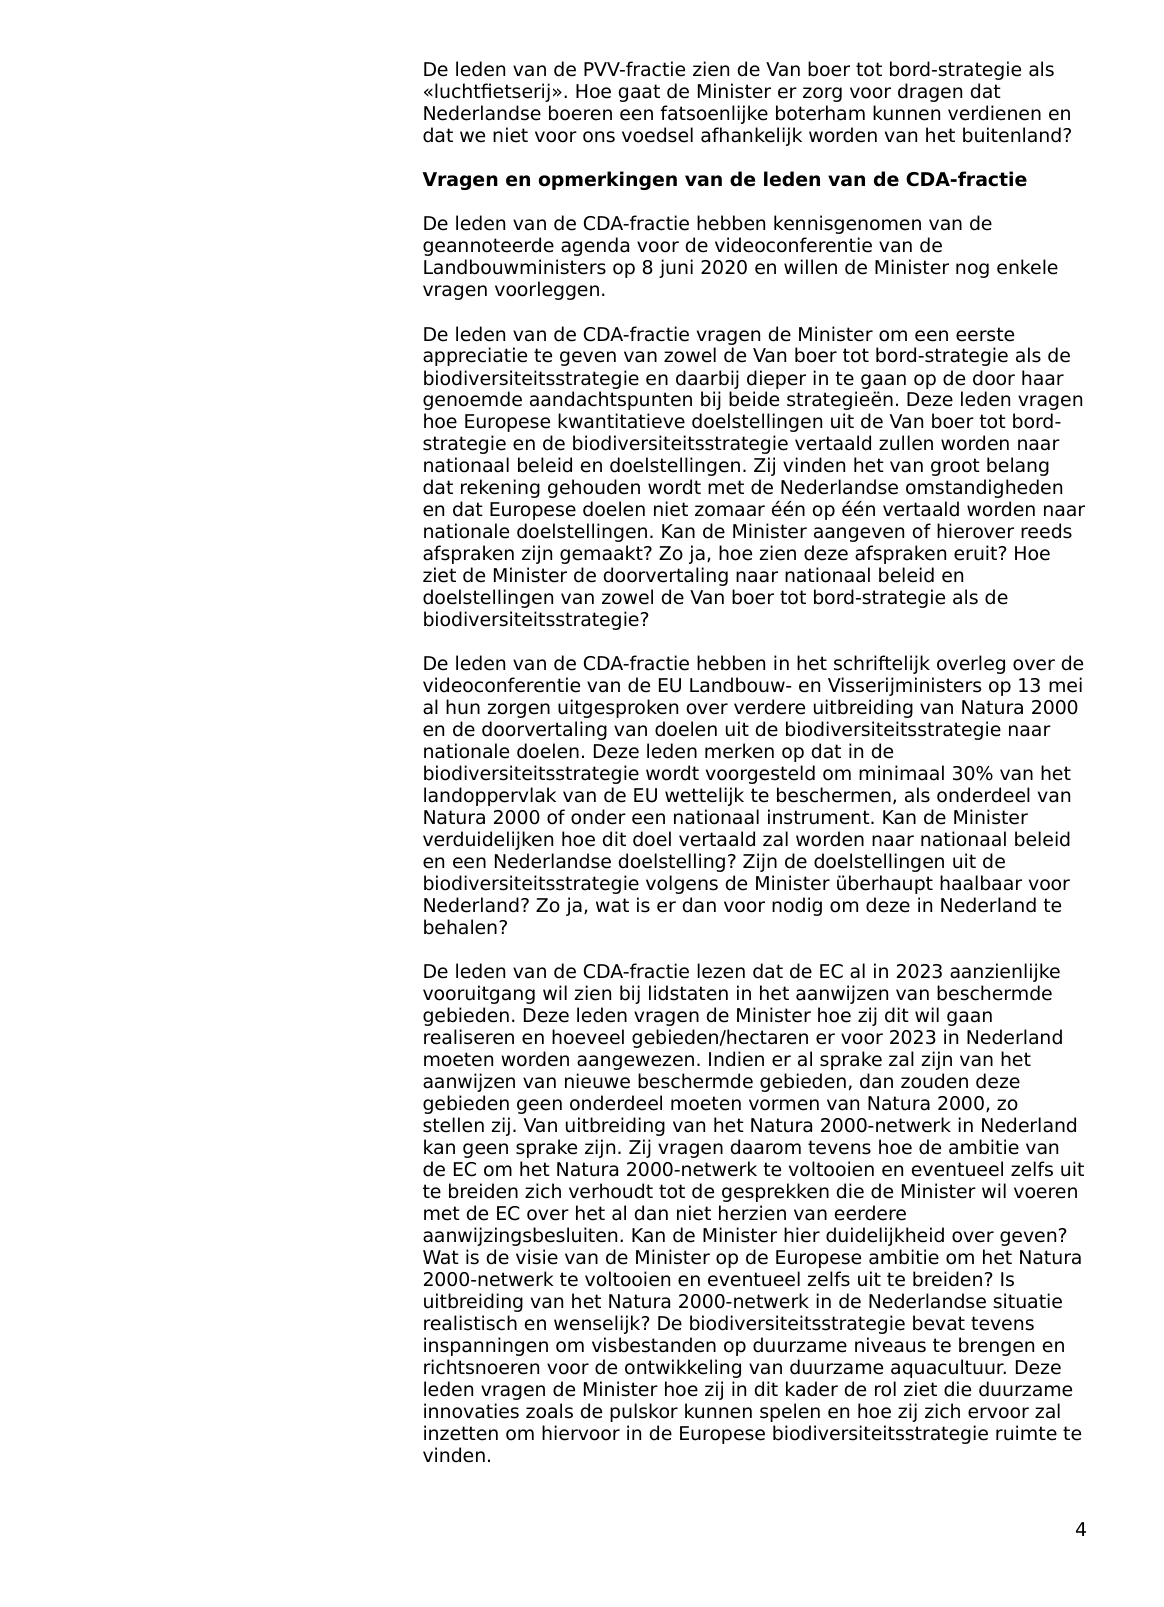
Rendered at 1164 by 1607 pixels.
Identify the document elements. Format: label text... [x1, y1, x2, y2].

text De leden van de CDA-fractie lezen dat de EC al in 2023 aanzienlijke vooruitgang wil zien bij lidstaten in het aanwijzen van beschermde gebieden. Deze leden vragen de Minister hoe zij dit wil gaan realiseren en hoeveel gebieden/hectaren er voor 2023 in Nederland moeten worden aangewezen. Indien er al sprake zal zijn van het aanwijzen van nieuwe beschermde gebieden, dan zouden deze gebieden geen onderdeel moeten vormen van Natura 2000, zo stellen zij. Van uitbreiding van het Natura 2000-netwerk in Nederland kan geen sprake zijn. Zij vragen daarom tevens hoe de ambitie van de EC om het Natura 2000-netwerk te voltooien en eventueel zelfs uit te breiden zich verhoudt tot de gesprekken die de Minister wil voeren met de EC over het al dan niet herzien van eerdere aanwijzingsbesluiten. Kan de Minister hier duidelijkheid over geven? Wat is de visie van de Minister op de Europese ambitie om het Natura 2000-netwerk te voltooien en eventueel zelfs uit te breiden? Is uitbreiding van het Natura 2000-netwerk in de Nederlandse situatie realistisch en wenselijk? De biodiversiteitsstrategie bevat tevens inspanningen om visbestanden op duurzame niveaus te brengen en richtsnoeren voor de ontwikkeling van duurzame aquacultuur. Deze leden vragen de Minister hoe zij in dit kader de rol ziet die duurzame innovaties zoals de pulskor kunnen spelen en hoe zij zich ervoor zal inzetten om hiervoor in de Europese biodiversiteitsstrategie ruimte te vinden. [422, 961, 1087, 1467]
text De leden van de PVV-fractie zien de Van boer tot bord-strategie als «luchtfietserij». Hoe gaat de Minister er zorg voor dragen dat Nederlandse boeren een fatsoenlijke boterham kunnen verdienen en dat we niet voor ons voedsel afhankelijk worden van het buitenland? [422, 59, 1087, 147]
text De leden van de CDA-fractie hebben in het schriftelijk overleg over de videoconferentie van de EU Landbouw- en Visserijministers op 13 mei al hun zorgen uitgesproken over verdere uitbreiding van Natura 2000 en de doorvertaling van doelen uit de biodiversiteitsstrategie naar nationale doelen. Deze leden merken op dat in de biodiversiteitsstrategie wordt voorgesteld om minimaal 30% van het landoppervlak van de EU wettelijk te beschermen, als onderdeel van Natura 2000 of onder een nationaal instrument. Kan de Minister verduidelijken hoe dit doel vertaald zal worden naar nationaal beleid en een Nederlandse doelstelling? Zijn de doelstellingen uit de biodiversiteitsstrategie volgens de Minister überhaupt haalbaar voor Nederland? Zo ja, wat is er dan voor nodig om deze in Nederland te behalen? [422, 653, 1087, 939]
text De leden van de CDA-fractie vragen de Minister om een eerste appreciatie te geven van zowel de Van boer tot bord-strategie als de biodiversiteitsstrategie en daarbij dieper in te gaan op de door haar genoemde aandachtspunten bij beide strategieën. Deze leden vragen hoe Europese kwantitatieve doelstellingen uit de Van boer tot bord-strategie en de biodiversiteitsstrategie vertaald zullen worden naar nationaal beleid en doelstellingen. Zij vinden het van groot belang dat rekening gehouden wordt met de Nederlandse omstandigheden en dat Europese doelen niet zomaar één op één vertaald worden naar nationale doelstellingen. Kan de Minister aangeven of hierover reeds afspraken zijn gemaakt? Zo ja, hoe zien deze afspraken eruit? Hoe ziet de Minister de doorvertaling naar nationaal beleid en doelstellingen van zowel de Van boer tot bord-strategie als de biodiversiteitsstrategie? [422, 323, 1087, 631]
text De leden van de CDA-fractie hebben kennisgenomen van de geannoteerde agenda voor de videoconferentie van de Landbouwministers op 8 juni 2020 en willen de Minister nog enkele vragen voorleggen. [422, 213, 1087, 301]
subtitle Vragen en opmerkingen van de leden van de CDA-fractie [422, 169, 1087, 191]
